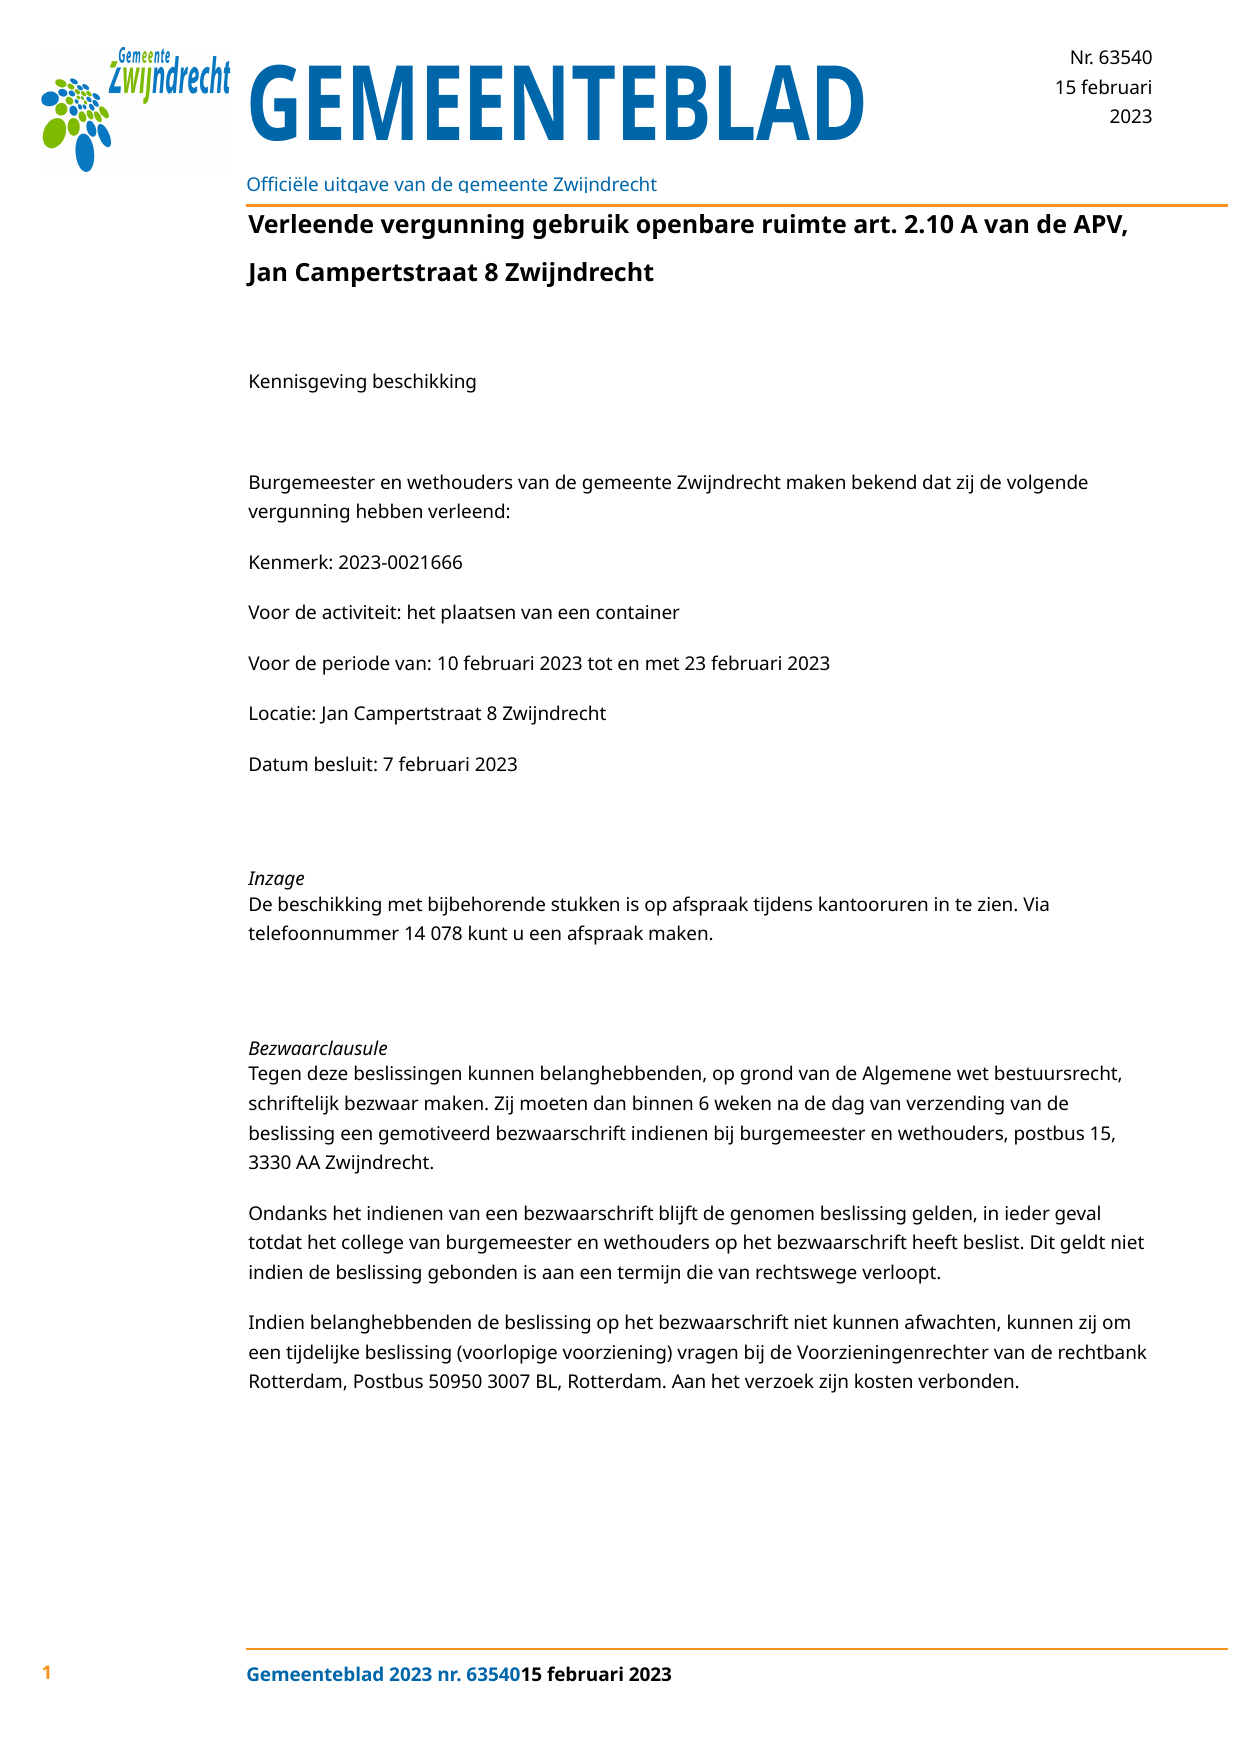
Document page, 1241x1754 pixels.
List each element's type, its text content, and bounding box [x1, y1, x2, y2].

text Verleende vergunning gebruik openbare ruimte art. 2.10 A van de APV, Jan Campertstraat 8 Zwijndrecht [248, 207, 1152, 288]
text Locatie: Jan Campertstraat 8 Zwijndrecht [248, 700, 1152, 726]
text De beschikking met bijbehorende stukken is op afspraak tijdens kantooruren in te zien. Via telefoonnummer 14 078 kunt u een afspraak maken. [248, 891, 1152, 946]
text Ondanks het indienen van een bezwaarschrift blijft de genomen beslissing gelden, in ieder geval totdat het college van burgemeester en wethouders op het bezwaarschrift heeft beslist. Dit geldt niet indien de beslissing gebonden is aan een termijn die van rechtswege verloopt. [248, 1200, 1152, 1285]
text Inzage [248, 865, 1152, 891]
text Voor de activiteit: het plaatsen van een container [248, 599, 1152, 625]
text Kenmerk: 2023-0021666 [248, 549, 1152, 575]
text Kennisgeving beschikking [248, 368, 1152, 394]
text Indien belanghebbenden de beslissing op het bezwaarschrift niet kunnen afwachten, kunnen zij om een tijdelijke beslissing (voorlopige voorziening) vragen bij de Voorzieningenrechter van de rechtbank Rotterdam, Postbus 50950 3007 BL, Rotterdam. Aan het verzoek zijn kosten verbonden. [248, 1309, 1152, 1394]
text Voor de periode van: 10 februari 2023 tot en met 23 februari 2023 [248, 650, 1152, 676]
text Datum besluit: 7 februari 2023 [248, 751, 1152, 777]
text Burgemeester en wethouders van de gemeente Zwijndrecht maken bekend dat zij de volgende vergunning hebben verleend: [248, 469, 1152, 524]
picture [41, 47, 231, 172]
text Bezwaarclausule [248, 1035, 1152, 1061]
text Tegen deze beslissingen kunnen belanghebbenden, op grond van de Algemene wet bestuursrecht, schriftelijk bezwaar maken. Zij moeten dan binnen 6 weken na de dag van verzending van de beslissing een gemotiveerd bezwaarschrift indienen bij burgemeester en wethouders, postbus 15, 3330 AA Zwijndrecht. [248, 1061, 1152, 1175]
